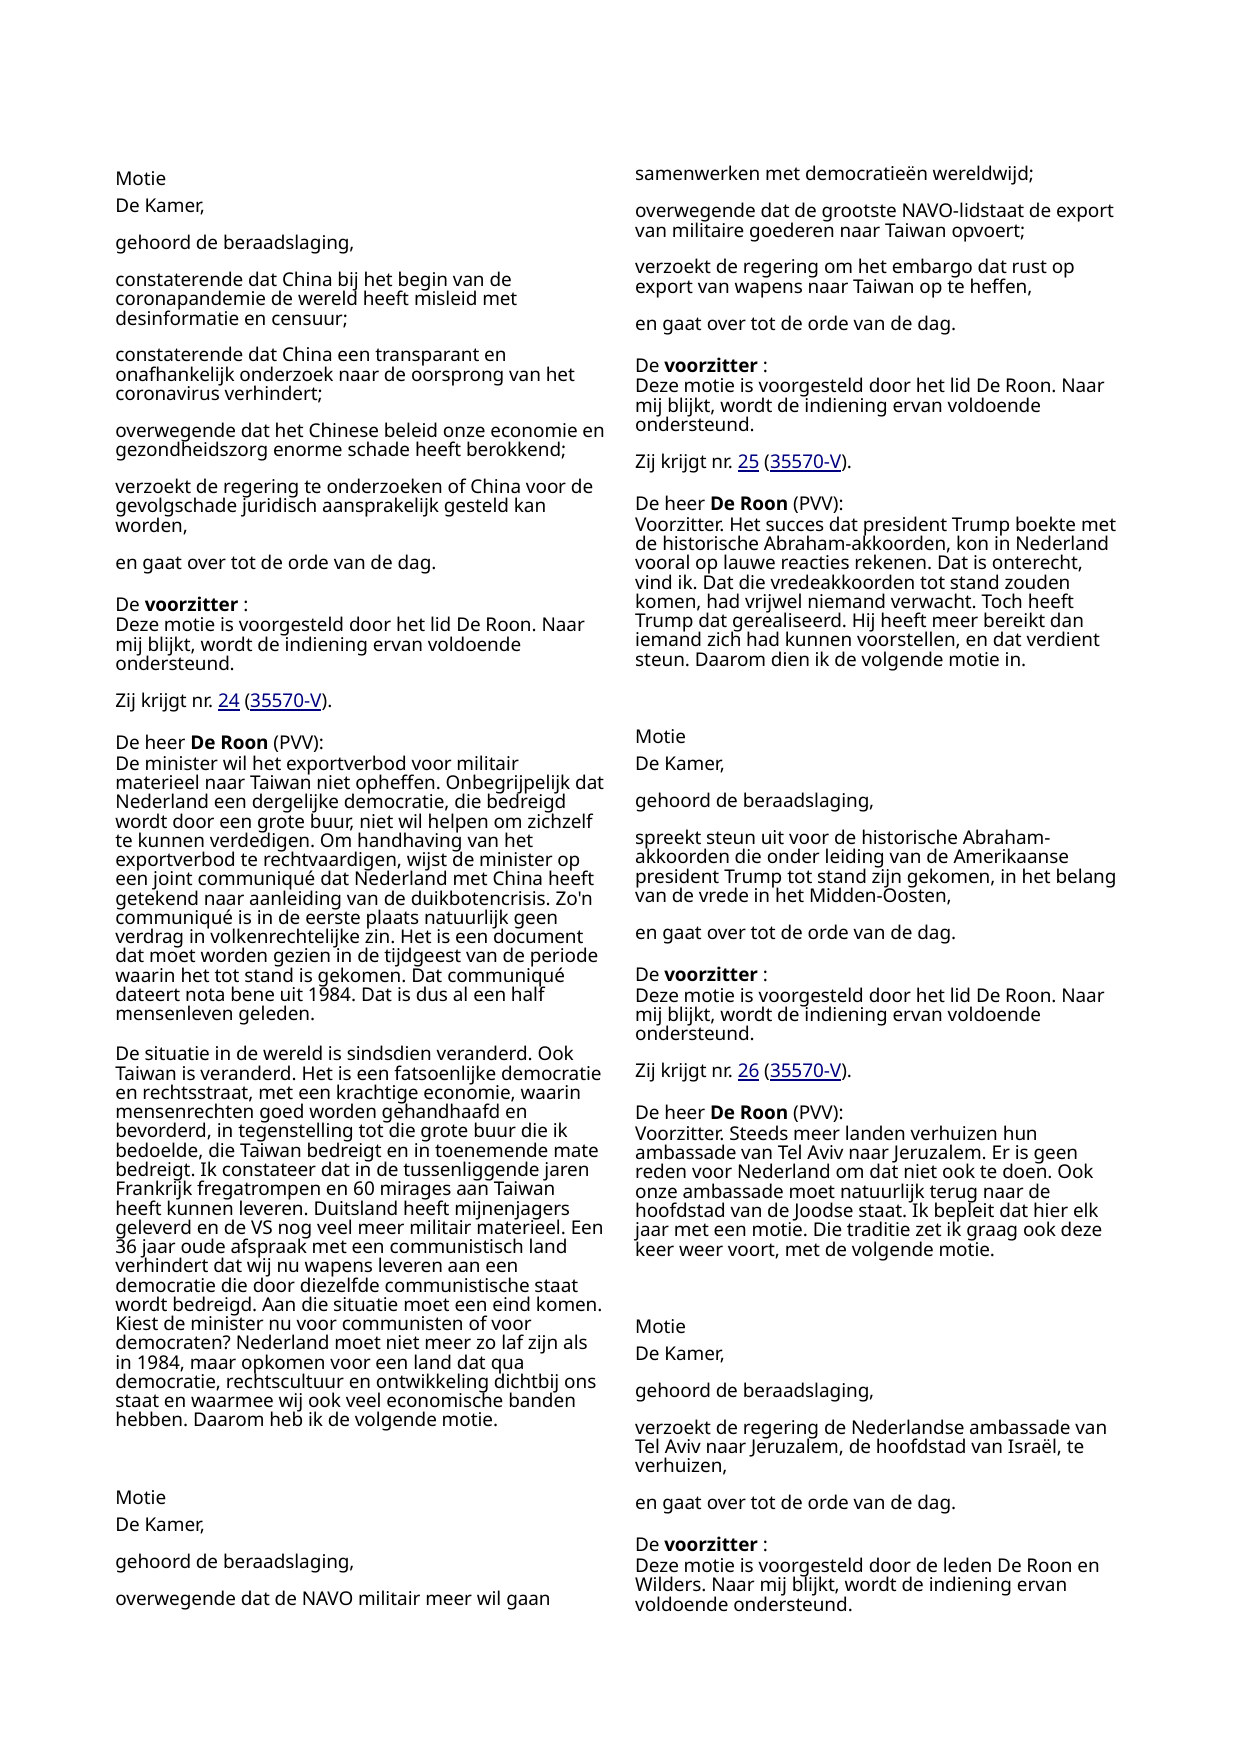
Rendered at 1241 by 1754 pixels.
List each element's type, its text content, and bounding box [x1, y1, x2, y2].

text spreekt steun uit voor de historische Abraham-akkoorden die onder leiding van de Amerikaanse president Trump tot stand zijn gekomen, in het belang van de vrede in het Midden-Oosten, [635, 829, 1125, 906]
text verzoekt de regering te onderzoeken of China voor de gevolgschade juridisch aansprakelijk gesteld kan worden, [115, 478, 605, 536]
text De Kamer, [115, 197, 605, 216]
text gehoord de beraadslaging, [635, 1382, 1125, 1401]
text De heer De Roon (PVV): [635, 490, 1125, 516]
text Motie [115, 165, 605, 191]
text Motie [635, 723, 1125, 749]
text De situatie in de wereld is sindsdien veranderd. Ook Taiwan is veranderd. Het is een fatsoenlijke democratie en rechtsstraat, met een krachtige economie, waarin mensenrechten goed worden gehandhaafd en bevorderd, in tegenstelling tot die grote buur die ik bedoelde, die Taiwan bedreigt en in toenemende mate bedreigt. Ik constateer dat in de tussenliggende jaren Frankrijk fregatrompen en 60 mirages aan Taiwan heeft kunnen leveren. Duitsland heeft mijnenjagers geleverd en de VS nog veel meer militair materieel. Een 36 jaar oude afspraak met een communistisch land verhindert dat wij nu wapens leveren aan een democratie die door diezelfde communistische staat wordt bedreigd. Aan die situatie moet een eind komen. Kiest de minister nu voor communisten of voor democraten? Nederland moet niet meer zo laf zijn als in 1984, maar opkomen voor een land dat qua democratie, rechtscultuur en ontwikkeling dichtbij ons staat en waarmee wij ook veel economische banden hebben. Daarom heb ik de volgende motie. [115, 1045, 605, 1431]
text De heer De Roon (PVV): [115, 729, 605, 755]
text constaterende dat China een transparant en onafhankelijk onderzoek naar de oorsprong van het coronavirus verhindert; [115, 346, 605, 404]
text overwegende dat de NAVO militair meer wil gaan [115, 1590, 605, 1609]
text De heer De Roon (PVV): [635, 1099, 1125, 1125]
text en gaat over tot de orde van de dag. [635, 1494, 1125, 1514]
text gehoord de beraadslaging, [115, 1553, 605, 1572]
text De voorzitter : [635, 961, 1125, 987]
text Motie [635, 1313, 1125, 1339]
text Motie [115, 1484, 605, 1510]
text Deze motie is voorgesteld door het lid De Roon. Naar mij blijkt, wordt de indiening ervan voldoende ondersteund. [115, 616, 605, 674]
text overwegende dat het Chinese beleid onze economie en gezondheidszorg enorme schade heeft berokkend; [115, 422, 605, 461]
text en gaat over tot de orde van de dag. [635, 315, 1125, 334]
text Voorzitter. Steeds meer landen verhuizen hun ambassade van Tel Aviv naar Jeruzalem. Er is geen reden voor Nederland om dat niet ook te doen. Ook onze ambassade moet natuurlijk terug naar de hoofdstad van de Joodse staat. Ik bepleit dat hier elk jaar met een motie. Die traditie zet ik graag ook deze keer weer voort, met de volgende motie. [635, 1125, 1125, 1260]
text Zij krijgt nr. 26 (35570-V). [635, 1062, 1125, 1081]
text De Kamer, [115, 1516, 605, 1535]
text en gaat over tot de orde van de dag. [115, 554, 605, 573]
text samenwerken met democratieën wereldwijd; [635, 165, 1125, 184]
text gehoord de beraadslaging, [115, 234, 605, 253]
text Deze motie is voorgesteld door het lid De Roon. Naar mij blijkt, wordt de indiening ervan voldoende ondersteund. [635, 377, 1125, 435]
text verzoekt de regering de Nederlandse ambassade van Tel Aviv naar Jeruzalem, de hoofdstad van Israël, te verhuizen, [635, 1419, 1125, 1477]
text Zij krijgt nr. 25 (35570-V). [635, 453, 1125, 472]
text De Kamer, [635, 755, 1125, 774]
text Deze motie is voorgesteld door de leden De Roon en Wilders. Naar mij blijkt, wordt de indiening ervan voldoende ondersteund. [635, 1557, 1125, 1615]
text en gaat over tot de orde van de dag. [635, 924, 1125, 943]
text Voorzitter. Het succes dat president Trump boekte met de historische Abraham-akkoorden, kon in Nederland vooral op lauwe reacties rekenen. Dat is onterecht, vind ik. Dat die vredeakkoorden tot stand zouden komen, had vrijwel niemand verwacht. Toch heeft Trump dat gerealiseerd. Hij heeft meer bereikt dan iemand zich had kunnen voorstellen, en dat verdient steun. Daarom dien ik de volgende motie in. [635, 516, 1125, 670]
text verzoekt de regering om het embargo dat rust op export van wapens naar Taiwan op te heffen, [635, 258, 1125, 297]
text gehoord de beraadslaging, [635, 792, 1125, 811]
text Deze motie is voorgesteld door het lid De Roon. Naar mij blijkt, wordt de indiening ervan voldoende ondersteund. [635, 987, 1125, 1044]
text De minister wil het exportverbod voor militair materieel naar Taiwan niet opheffen. Onbegrijpelijk dat Nederland een dergelijke democratie, die bedreigd wordt door een grote buur, niet wil helpen om zichzelf te kunnen verdedigen. Om handhaving van het exportverbod te rechtvaardigen, wijst de minister op een joint communiqué dat Nederland met China heeft getekend naar aanleiding van de duikbotencrisis. Zo'n communiqué is in de eerste plaats natuurlijk geen verdrag in volkenrechtelijke zin. Het is een document dat moet worden gezien in de tijdgeest van de periode waarin het tot stand is gekomen. Dat communiqué dateert nota bene uit 1984. Dat is dus al een half mensenleven geleden. [115, 755, 605, 1024]
text De voorzitter : [115, 591, 605, 616]
text constaterende dat China bij het begin van de coronapandemie de wereld heeft misleid met desinformatie en censuur; [115, 271, 605, 329]
text De Kamer, [635, 1345, 1125, 1364]
text overwegende dat de grootste NAVO-lidstaat de export van militaire goederen naar Taiwan opvoert; [635, 202, 1125, 241]
text Zij krijgt nr. 24 (35570-V). [115, 692, 605, 711]
text De voorzitter : [635, 1531, 1125, 1557]
text De voorzitter : [635, 352, 1125, 377]
